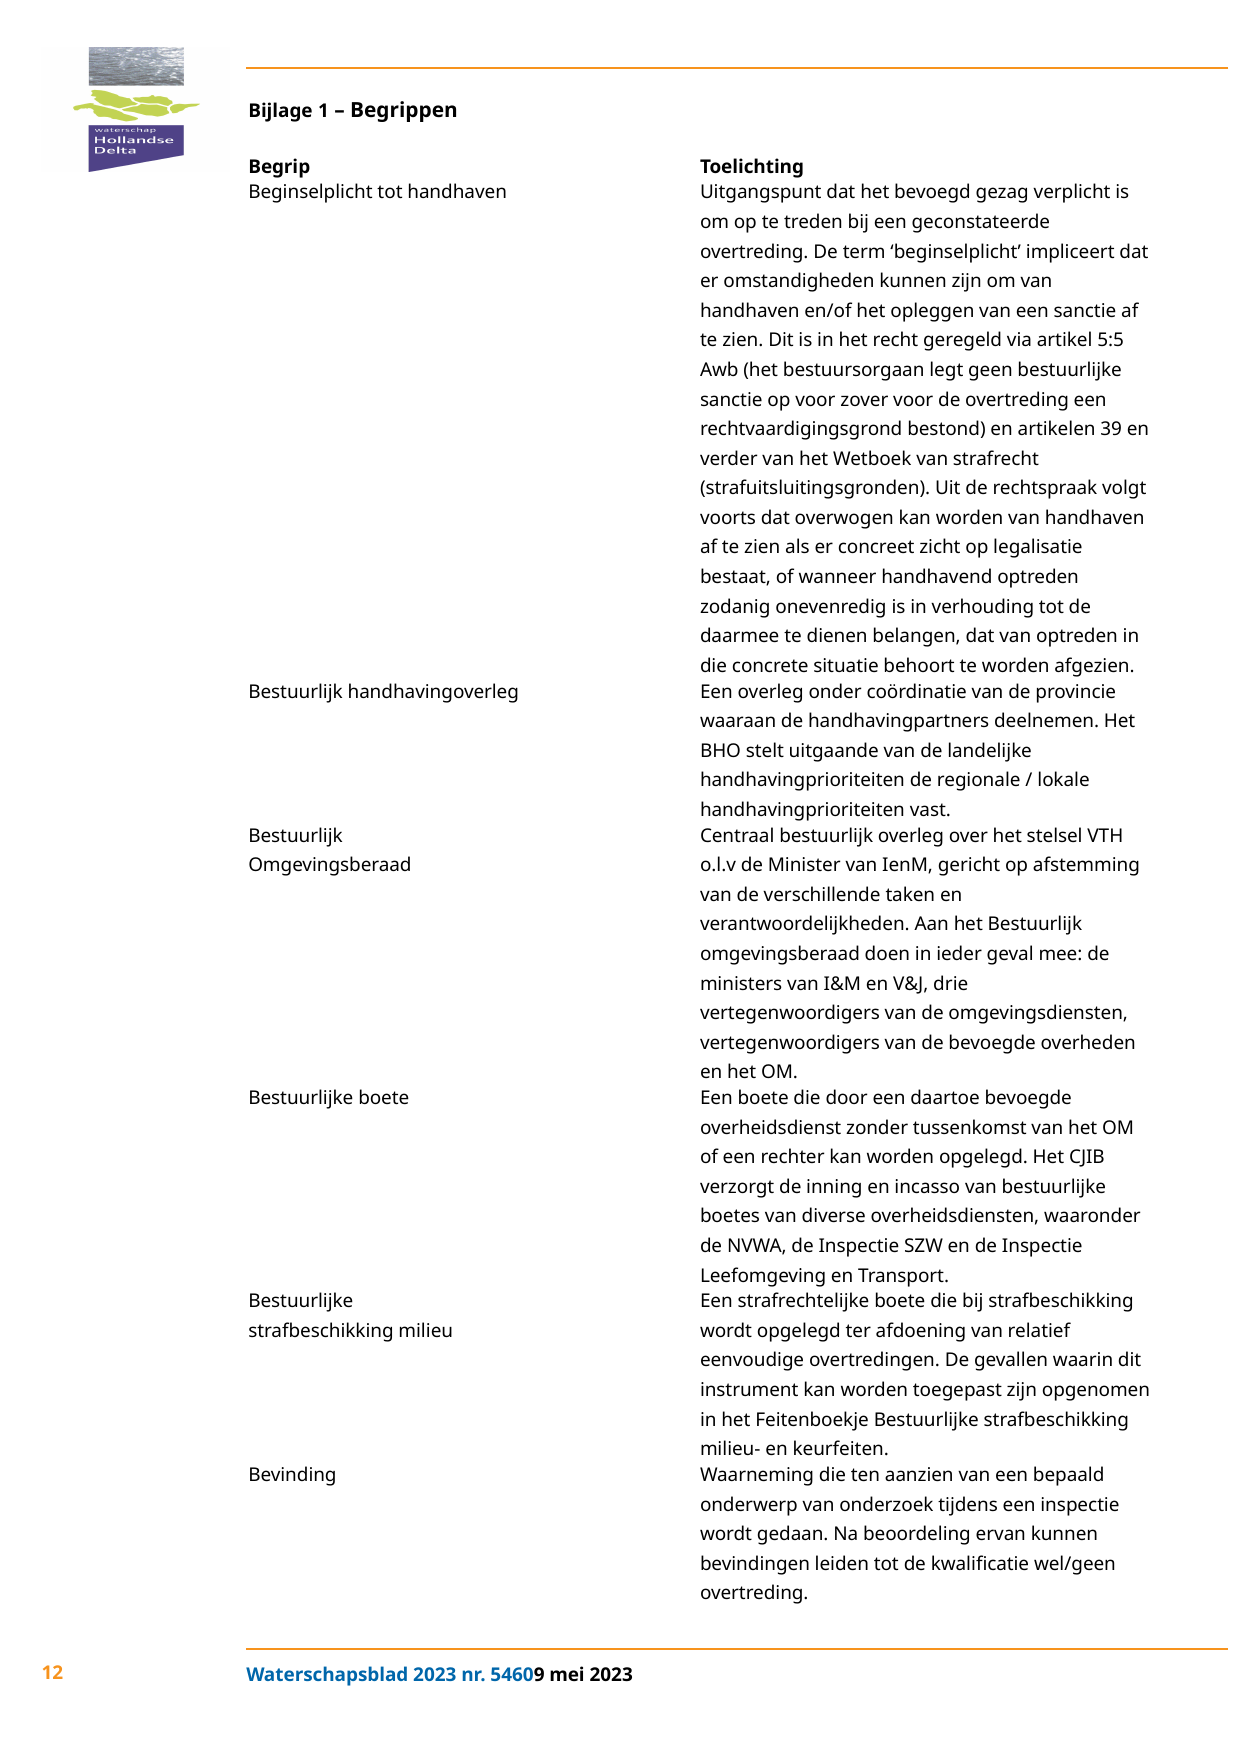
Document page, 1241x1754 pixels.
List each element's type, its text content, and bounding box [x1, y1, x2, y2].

table_cell Een strafrechtelijke boete die bij strafbeschikking wordt opgelegd ter afdoening van relatief eenvoudige overtredingen. De gevallen waarin dit instrument kan worden toegepast zijn opgenomen in het Feitenboekje Bestuurlijke strafbeschikking milieu- en keurfeiten. [700, 1288, 1152, 1461]
text Bijlage 1 – Begrippen [248, 95, 1152, 123]
table_cell Beginselplicht tot handhaven [248, 179, 700, 678]
table_cell Bestuurlijke boete [248, 1084, 700, 1287]
table_cell Bestuurlijke strafbeschikking milieu [248, 1288, 700, 1461]
table_cell Waarneming die ten aanzien van een bepaald onderwerp van onderzoek tijdens een inspectie wordt gedaan. Na beoordeling ervan kunnen bevindingen leiden tot de kwalificatie wel/geen overtreding. [700, 1461, 1152, 1605]
table_cell Bestuurlijk handhavingoverleg [248, 678, 700, 822]
table_cell Bevinding [248, 1461, 700, 1605]
table_header Begrip [248, 153, 700, 179]
table_cell Bestuurlijk Omgevingsberaad [248, 822, 700, 1084]
table_header Toelichting [700, 153, 1152, 179]
table_cell Een overleg onder coördinatie van de provincie waaraan de handhavingpartners deelnemen. Het BHO stelt uitgaande van de landelijke handhavingprioriteiten de regionale / lokale handhavingprioriteiten vast. [700, 678, 1152, 822]
table_cell Uitgangspunt dat het bevoegd gezag verplicht is om op te treden bij een geconstateerde overtreding. De term ‘beginselplicht’ impliceert dat er omstandigheden kunnen zijn om van handhaven en/of het opleggen van een sanctie af te zien. Dit is in het recht geregeld via artikel 5:5 Awb (het bestuursorgaan legt geen bestuurlijke sanctie op voor zover voor de overtreding een rechtvaardigingsgrond bestond) en artikelen 39 en verder van het Wetboek van strafrecht (strafuitsluitingsgronden). Uit de rechtspraak volgt voorts dat overwogen kan worden van handhaven af te zien als er concreet zicht op legalisatie bestaat, of wanneer handhavend optreden zodanig onevenredig is in verhouding tot de daarmee te dienen belangen, dat van optreden in die concrete situatie behoort te worden afgezien. [700, 179, 1152, 678]
table_cell Centraal bestuurlijk overleg over het stelsel VTH o.l.v de Minister van IenM, gericht op afstemming van de verschillende taken en verantwoordelijkheden. Aan het Bestuurlijk omgevingsberaad doen in ieder geval mee: de ministers van I&M en V&J, drie vertegenwoordigers van de omgevingsdiensten, vertegenwoordigers van de bevoegde overheden en het OM. [700, 822, 1152, 1084]
table_cell Een boete die door een daartoe bevoegde overheidsdienst zonder tussenkomst van het OM of een rechter kan worden opgelegd. Het CJIB verzorgt de inning en incasso van bestuurlijke boetes van diverse overheidsdiensten, waaronder de NVWA, de Inspectie SZW en de Inspectie Leefomgeving en Transport. [700, 1084, 1152, 1287]
picture [41, 47, 231, 172]
